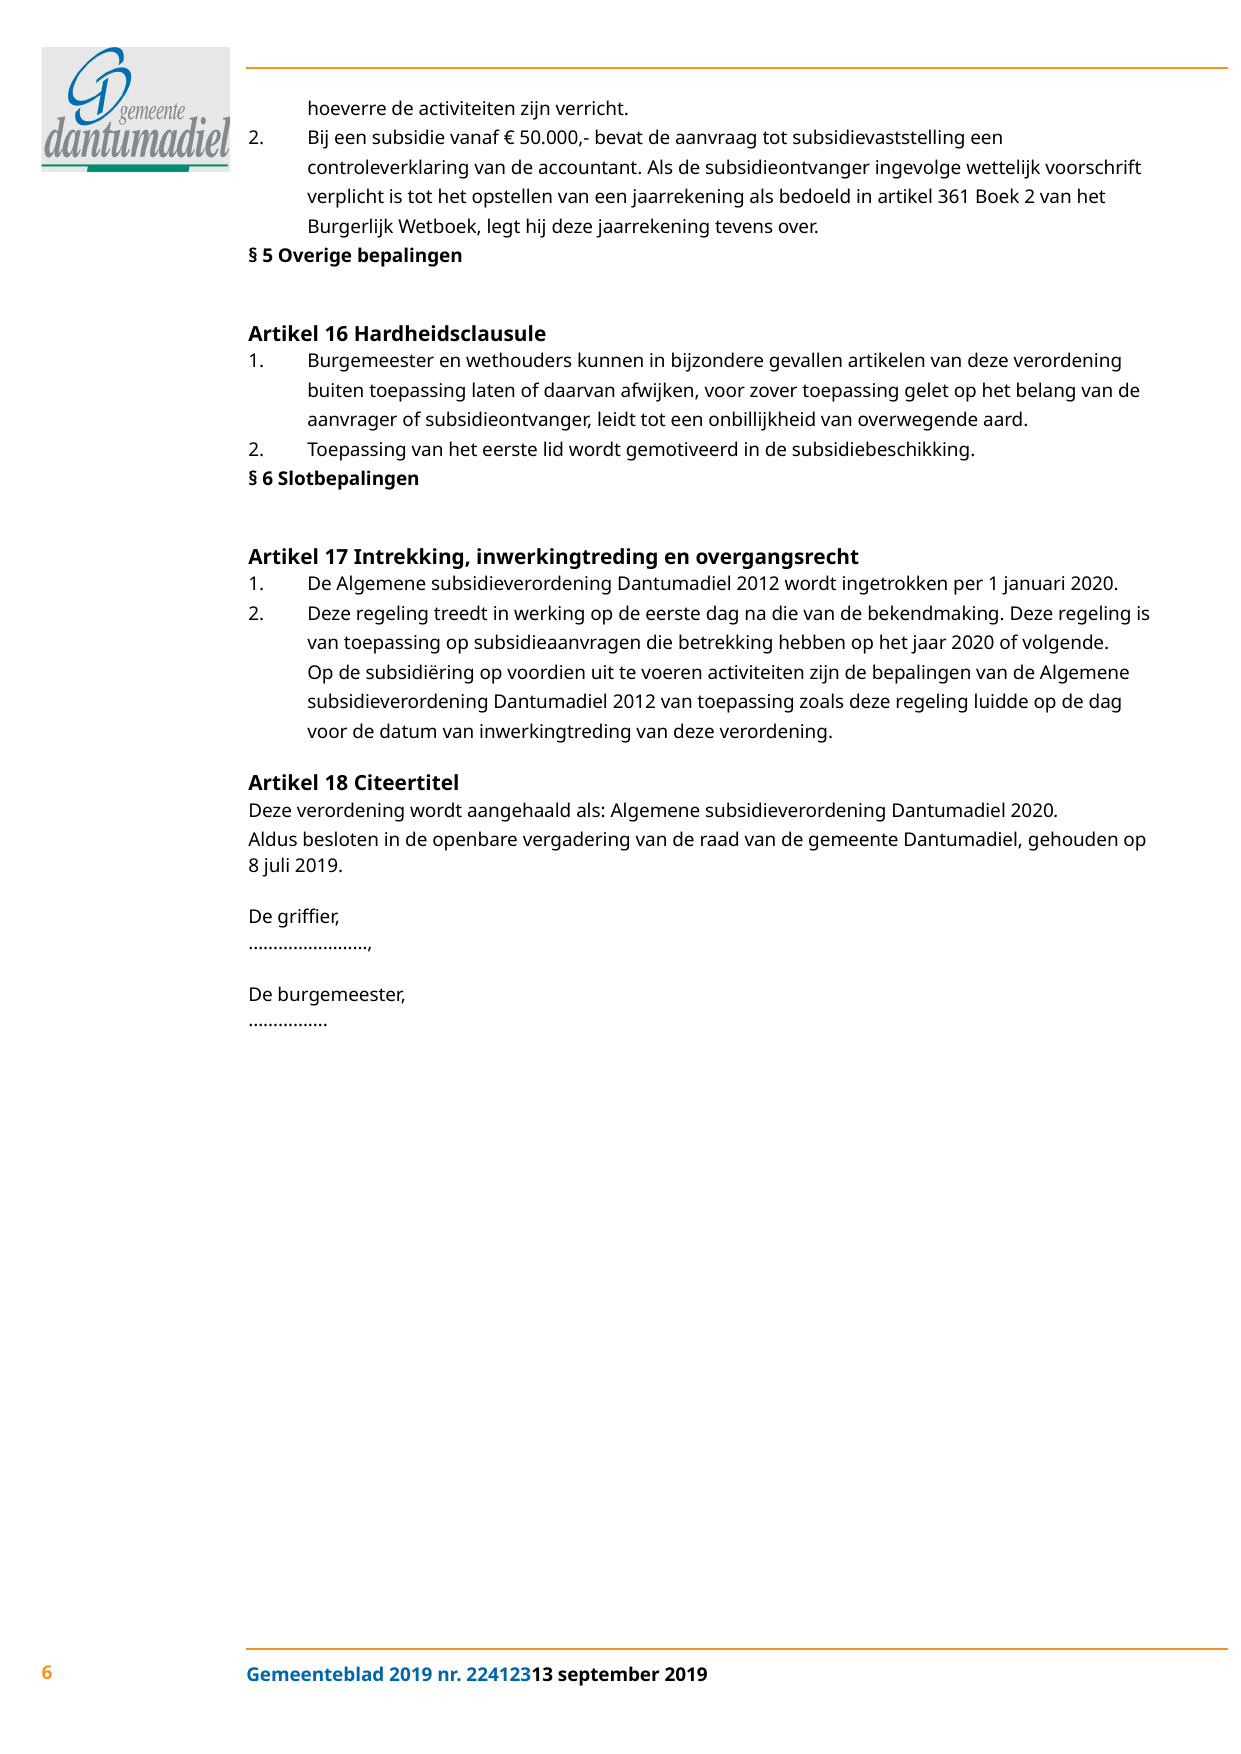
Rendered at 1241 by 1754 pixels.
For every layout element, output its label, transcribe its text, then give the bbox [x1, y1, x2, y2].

list Op de subsidiëring op voordien uit te voeren activiteiten zijn de bepalingen van de Algemene subsidieverordening Dantumadiel 2012 van toepassing zoals deze regeling luidde op de dag voor de datum van inwerkingtreding van deze verordening. [248, 659, 1152, 744]
picture [41, 47, 231, 172]
text Artikel 16 Hardheidsclausule [248, 319, 1152, 347]
text ……………. [248, 1007, 1152, 1032]
text Artikel 17 Intrekking, inwerkingtreding en overgangsrecht [248, 542, 1152, 570]
list Burgemeester en wethouders kunnen in bijzondere gevallen artikelen van deze verordening buiten toepassing laten of daarvan afwijken, voor zover toepassing gelet op het belang van de aanvrager of subsidieontvanger, leidt tot een onbillijkheid van overwegende aard. [248, 347, 1152, 432]
list De Algemene subsidieverordening Dantumadiel 2012 wordt ingetrokken per 1 januari 2020. [248, 570, 1152, 596]
list Deze regeling treedt in werking op de eerste dag na die van de bekendmaking. Deze regeling is van toepassing op subsidieaanvragen die betrekking hebben op het jaar 2020 of volgende. [248, 600, 1152, 655]
text De burgemeester, [248, 981, 1152, 1007]
list hoeverre de activiteiten zijn verricht. [248, 95, 1152, 121]
text Artikel 18 Citeertitel [248, 768, 1152, 797]
text Aldus besloten in de openbare vergadering van de raad van de gemeente Dantumadiel, gehouden op 8 juli 2019. [248, 827, 1152, 878]
text ……………………, [248, 929, 1152, 955]
text De griffier, [248, 904, 1152, 929]
list Toepassing van het eerste lid wordt gemotiveerd in de subsidiebeschikking. [248, 436, 1152, 462]
text Deze verordening wordt aangehaald als: Algemene subsidieverordening Dantumadiel 2020. [248, 797, 1152, 823]
list Bij een subsidie vanaf € 50.000,- bevat de aanvraag tot subsidievaststelling een controleverklaring van de accountant. Als de subsidieontvanger ingevolge wettelijk voorschrift verplicht is tot het opstellen van een jaarrekening als bedoeld in artikel 361 Boek 2 van het Burgerlijk Wetboek, legt hij deze jaarrekening tevens over. [248, 124, 1152, 239]
text § 5 Overige bepalingen [248, 243, 1152, 268]
text § 6 Slotbepalingen [248, 466, 1152, 491]
